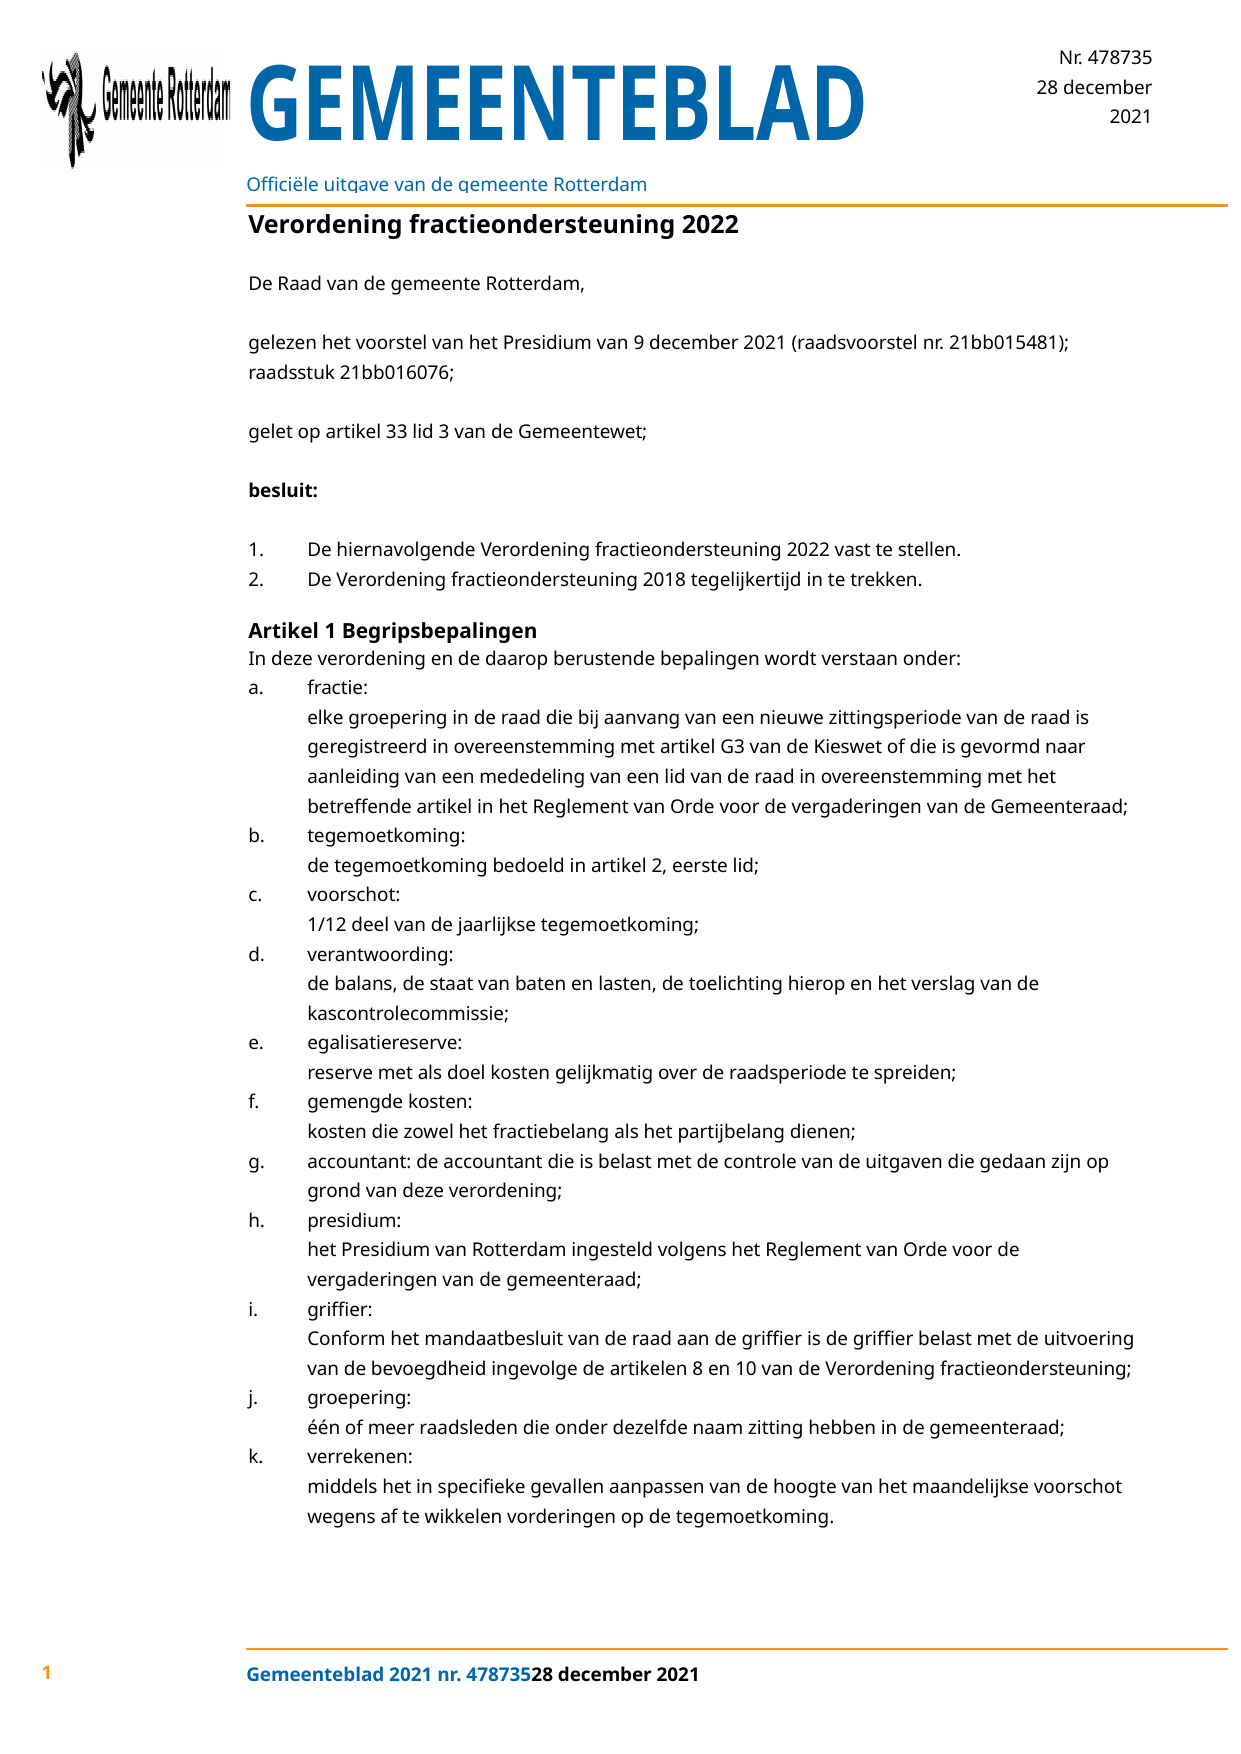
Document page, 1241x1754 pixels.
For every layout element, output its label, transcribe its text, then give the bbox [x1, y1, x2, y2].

list middels het in specifieke gevallen aanpassen van de hoogte van het maandelijkse voorschot wegens af te wikkelen vorderingen op de tegemoetkoming. [248, 1473, 1152, 1529]
list accountant: de accountant die is belast met de controle van de uitgaven die gedaan zijn op grond van deze verordening; [248, 1148, 1152, 1203]
text De Raad van de gemeente Rotterdam, [248, 270, 1152, 296]
text gelezen het voorstel van het Presidium van 9 december 2021 (raadsvoorstel nr. 21bb015481); raadsstuk 21bb016076; [248, 329, 1152, 385]
list één of meer raadsleden die onder dezelfde naam zitting hebben in de gemeenteraad; [248, 1414, 1152, 1440]
text besluit: [248, 477, 1152, 503]
list voorschot: [248, 882, 1152, 907]
list reserve met als doel kosten gelijkmatig over de raadsperiode te spreiden; [248, 1059, 1152, 1085]
list fractie: [248, 674, 1152, 700]
list griffier: [248, 1296, 1152, 1322]
list Conform het mandaatbesluit van de raad aan de griffier is de griffier belast met de uitvoering van de bevoegdheid ingevolge de artikelen 8 en 10 van de Verordening fractieondersteuning; [248, 1325, 1152, 1381]
list De hiernavolgende Verordening fractieondersteuning 2022 vast te stellen. [248, 537, 1152, 562]
list De Verordening fractieondersteuning 2018 tegelijkertijd in te trekken. [248, 566, 1152, 592]
list groepering: [248, 1384, 1152, 1410]
text Verordening fractieondersteuning 2022 [248, 207, 1152, 241]
list kosten die zowel het fractiebelang als het partijbelang dienen; [248, 1118, 1152, 1144]
text gelet op artikel 33 lid 3 van de Gemeentewet; [248, 418, 1152, 444]
list 1/12 deel van de jaarlijkse tegemoetkoming; [248, 911, 1152, 937]
list verantwoording: [248, 941, 1152, 967]
list de balans, de staat van baten en lasten, de toelichting hierop en het verslag van de kascontrolecommissie; [248, 970, 1152, 1026]
list de tegemoetkoming bedoeld in artikel 2, eerste lid; [248, 852, 1152, 878]
text In deze verordening en de daarop berustende bepalingen wordt verstaan onder: [248, 645, 1152, 671]
list verrekenen: [248, 1444, 1152, 1469]
list egalisatiereserve: [248, 1029, 1152, 1055]
text Artikel 1 Begripsbepalingen [248, 617, 1152, 645]
list gemengde kosten: [248, 1089, 1152, 1114]
list elke groepering in de raad die bij aanvang van een nieuwe zittingsperiode van de raad is geregistreerd in overeenstemming met artikel G3 van de Kieswet of die is gevormd naar aanleiding van een mededeling van een lid van de raad in overeenstemming met het betreffende artikel in het Reglement van Orde voor de vergaderingen van de Gemeenteraad; [248, 704, 1152, 819]
list presidium: [248, 1207, 1152, 1233]
list tegemoetkoming: [248, 822, 1152, 848]
list het Presidium van Rotterdam ingesteld volgens het Reglement van Orde voor de vergaderingen van de gemeenteraad; [248, 1237, 1152, 1292]
picture [41, 47, 231, 172]
